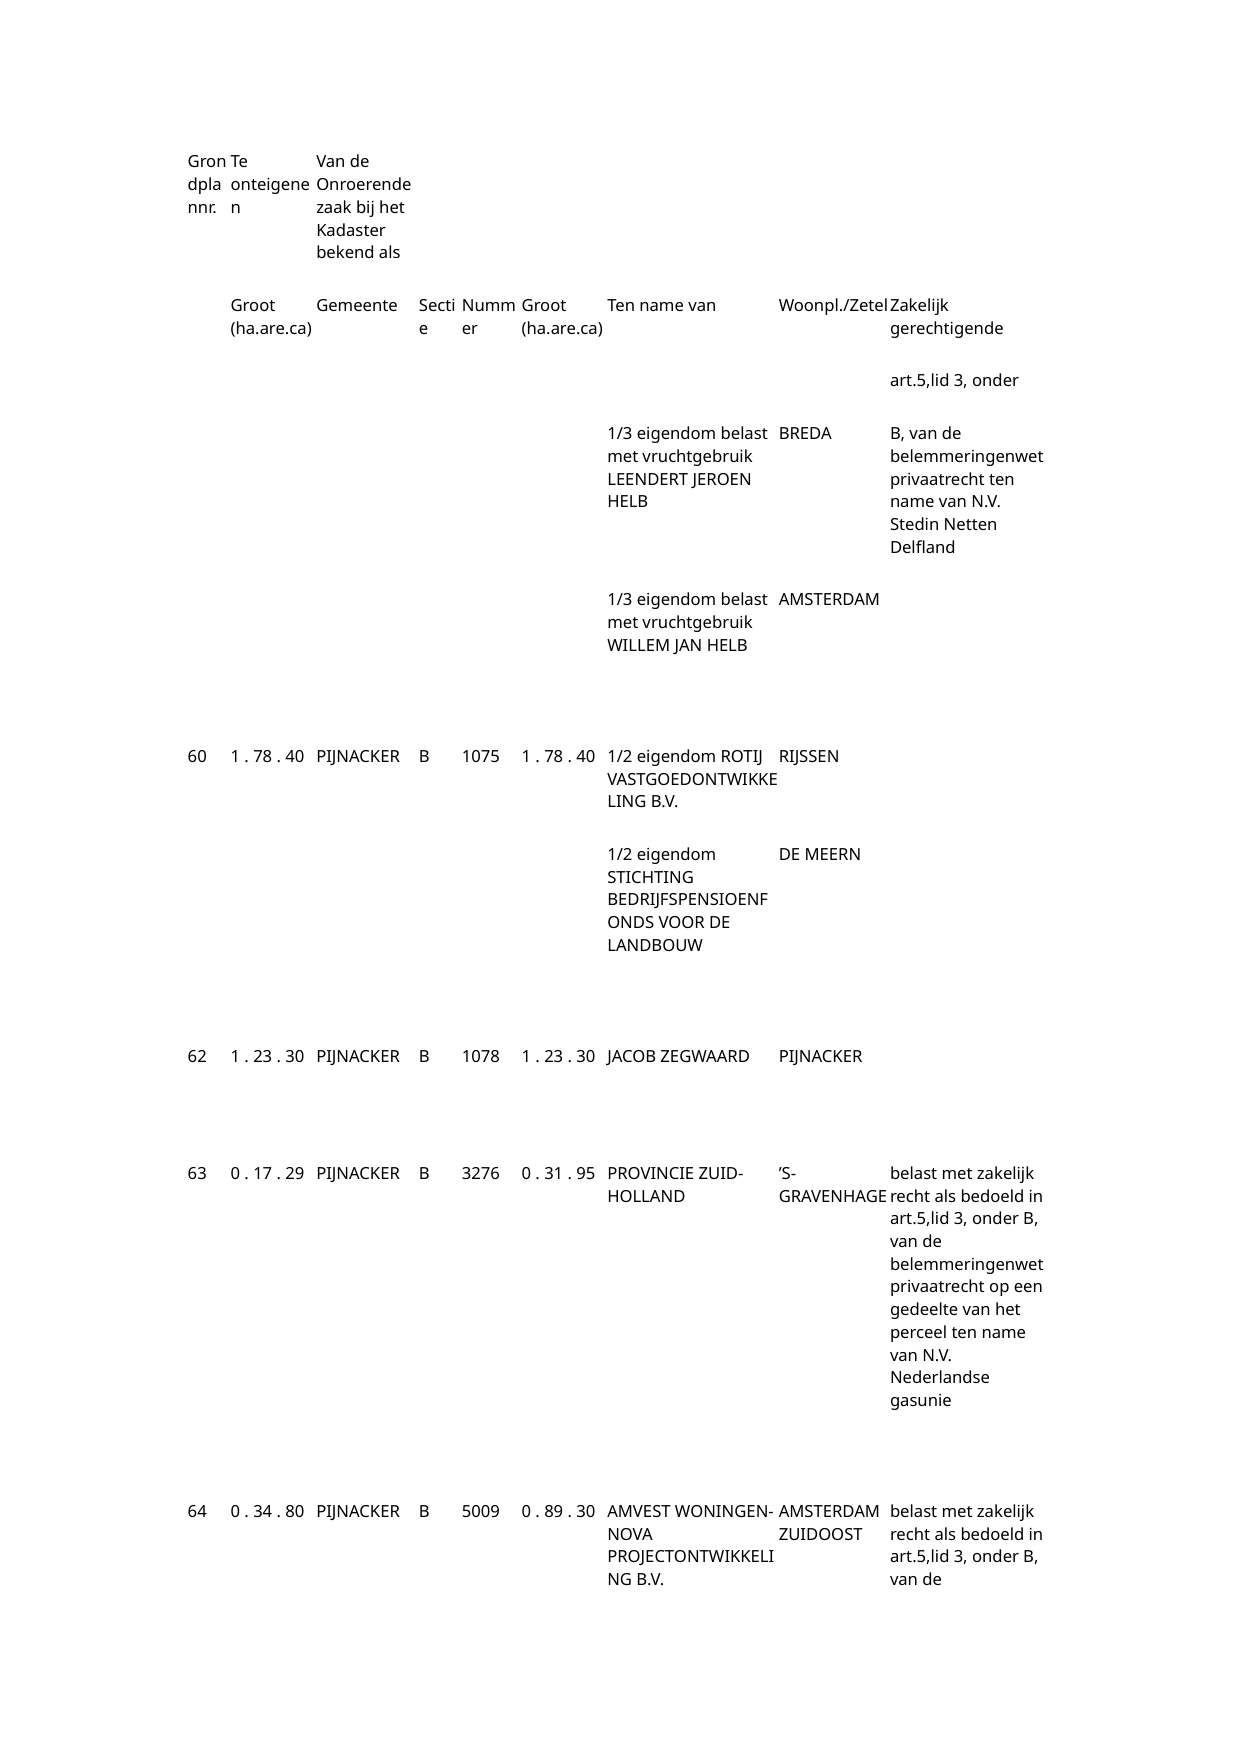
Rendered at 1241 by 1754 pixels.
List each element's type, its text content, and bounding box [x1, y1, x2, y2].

table_cell [462, 686, 521, 744]
table_cell B [419, 1161, 462, 1441]
table_cell [419, 986, 462, 1044]
table_cell [890, 1103, 1053, 1161]
table_cell [230, 369, 316, 422]
table_cell 62 [188, 1045, 230, 1103]
table_cell [230, 588, 316, 686]
table_cell [188, 986, 230, 1044]
table_cell 1/3 eigendom belast met vruchtgebruik LEENDERT JEROEN HELB [607, 422, 778, 588]
table_cell [188, 422, 230, 588]
table_cell [779, 686, 890, 744]
table_cell [188, 843, 230, 986]
table_cell 0 . 17 . 29 [230, 1161, 316, 1441]
table_cell [890, 745, 1053, 843]
table_header [419, 150, 462, 293]
table_cell [462, 843, 521, 986]
table_cell 64 [188, 1500, 230, 1591]
table_cell [419, 588, 462, 686]
table_cell [779, 369, 890, 422]
table_cell Zakelijk gerechtigende [890, 294, 1053, 369]
table_header [779, 150, 890, 293]
table_cell PIJNACKER [779, 1045, 890, 1103]
table_cell [230, 422, 316, 588]
table_cell [462, 422, 521, 588]
table_cell [419, 422, 462, 588]
table_cell 1 . 78 . 40 [521, 745, 607, 843]
table_cell [462, 588, 521, 686]
table_cell 5009 [462, 1500, 521, 1591]
table_cell belast met zakelijk recht als bedoeld in art.5,lid 3, onder B, van de belemmeringenwet privaatrecht op een gedeelte van het perceel ten name van N.V. Nederlandse gasunie [890, 1161, 1053, 1441]
table_cell [890, 1441, 1053, 1500]
table_cell Gemeente [316, 294, 419, 369]
table_cell Woonpl./Zetel [779, 294, 890, 369]
table_cell [521, 986, 607, 1044]
table_cell 1/3 eigendom belast met vruchtgebruik WILLEM JAN HELB [607, 588, 778, 686]
table_cell [890, 1045, 1053, 1103]
table_cell [316, 369, 419, 422]
table_cell ’S-GRAVENHAGE [779, 1161, 890, 1441]
table_cell [316, 686, 419, 744]
table_cell B [419, 1045, 462, 1103]
table_cell [316, 1441, 419, 1500]
table_cell [316, 422, 419, 588]
table_cell 1078 [462, 1045, 521, 1103]
table_cell B [419, 745, 462, 843]
table_cell [521, 369, 607, 422]
table_cell [188, 686, 230, 744]
table_cell PIJNACKER [316, 745, 419, 843]
table_cell [779, 1103, 890, 1161]
table_cell [419, 1103, 462, 1161]
table_cell 63 [188, 1161, 230, 1441]
table_cell [521, 588, 607, 686]
table_cell B [419, 1500, 462, 1591]
table_cell 1 . 23 . 30 [230, 1045, 316, 1103]
table_cell [890, 986, 1053, 1044]
table_cell [230, 843, 316, 986]
table_cell 3276 [462, 1161, 521, 1441]
table_cell [521, 1103, 607, 1161]
table_cell [230, 686, 316, 744]
table_cell [419, 1441, 462, 1500]
table_cell JACOB ZEGWAARD [607, 1045, 778, 1103]
table_cell [521, 686, 607, 744]
table_cell [188, 588, 230, 686]
table_cell [419, 843, 462, 986]
table_cell Groot (ha.are.ca) [521, 294, 607, 369]
table_cell [779, 1441, 890, 1500]
table_cell [230, 1441, 316, 1500]
table_cell PIJNACKER [316, 1500, 419, 1591]
table_cell [607, 1103, 778, 1161]
table_cell [607, 686, 778, 744]
table_cell Sectie [419, 294, 462, 369]
table_cell AMVEST WONINGEN-NOVA PROJECTONTWIKKELING B.V. [607, 1500, 778, 1591]
table_cell [419, 369, 462, 422]
table_cell [462, 369, 521, 422]
table_cell [521, 1441, 607, 1500]
table_cell [779, 986, 890, 1044]
table_header Van de Onroerende zaak bij het Kadaster bekend als [316, 150, 419, 293]
table_header [521, 150, 607, 293]
table_cell 1 . 23 . 30 [521, 1045, 607, 1103]
table_header Grondplannr. [188, 150, 230, 369]
table_cell art.5,lid 3, onder [890, 369, 1053, 422]
table_cell PIJNACKER [316, 1161, 419, 1441]
table_header Te onteigenen [230, 150, 316, 293]
table_cell [188, 1103, 230, 1161]
table_cell [607, 1441, 778, 1500]
table_cell B, van de belemmeringenwet privaatrecht ten name van N.V. Stedin Netten Delfland [890, 422, 1053, 588]
table_cell [607, 369, 778, 422]
table_cell [230, 1103, 316, 1161]
table_cell [462, 1103, 521, 1161]
table_cell [188, 369, 230, 422]
table_header [607, 150, 778, 293]
table_cell 60 [188, 745, 230, 843]
table_cell [521, 422, 607, 588]
table_cell Nummer [462, 294, 521, 369]
table_cell [316, 986, 419, 1044]
table_cell [890, 588, 1053, 686]
table_cell 0 . 34 . 80 [230, 1500, 316, 1591]
table_cell [230, 986, 316, 1044]
table_cell AMSTERDAM [779, 588, 890, 686]
table_cell [607, 986, 778, 1044]
table_cell PROVINCIE ZUID-HOLLAND [607, 1161, 778, 1441]
table_header [890, 150, 1053, 293]
table_cell [890, 843, 1053, 986]
table_cell 0 . 89 . 30 [521, 1500, 607, 1591]
table_cell Groot (ha.are.ca) [230, 294, 316, 369]
table_cell BREDA [779, 422, 890, 588]
table_cell DE MEERN [779, 843, 890, 986]
table_cell 1075 [462, 745, 521, 843]
table_cell [316, 1103, 419, 1161]
table_cell PIJNACKER [316, 1045, 419, 1103]
table_cell [419, 686, 462, 744]
table_cell 1 . 78 . 40 [230, 745, 316, 843]
table_cell [462, 1441, 521, 1500]
table_cell [890, 686, 1053, 744]
table_cell Ten name van [607, 294, 778, 369]
table_cell AMSTERDAM ZUIDOOST [779, 1500, 890, 1591]
table_header [462, 150, 521, 293]
table_cell [316, 588, 419, 686]
table_cell 1/2 eigendom STICHTING BEDRIJFSPENSIOENFONDS VOOR DE LANDBOUW [607, 843, 778, 986]
table_cell 0 . 31 . 95 [521, 1161, 607, 1441]
table_cell [462, 986, 521, 1044]
table_cell RIJSSEN [779, 745, 890, 843]
table_cell 1/2 eigendom ROTIJ VASTGOEDONTWIKKELING B.V. [607, 745, 778, 843]
table_cell [188, 1441, 230, 1500]
table_cell [521, 843, 607, 986]
table_cell [316, 843, 419, 986]
table_cell belast met zakelijk recht als bedoeld in art.5,lid 3, onder B, van de [890, 1500, 1053, 1591]
